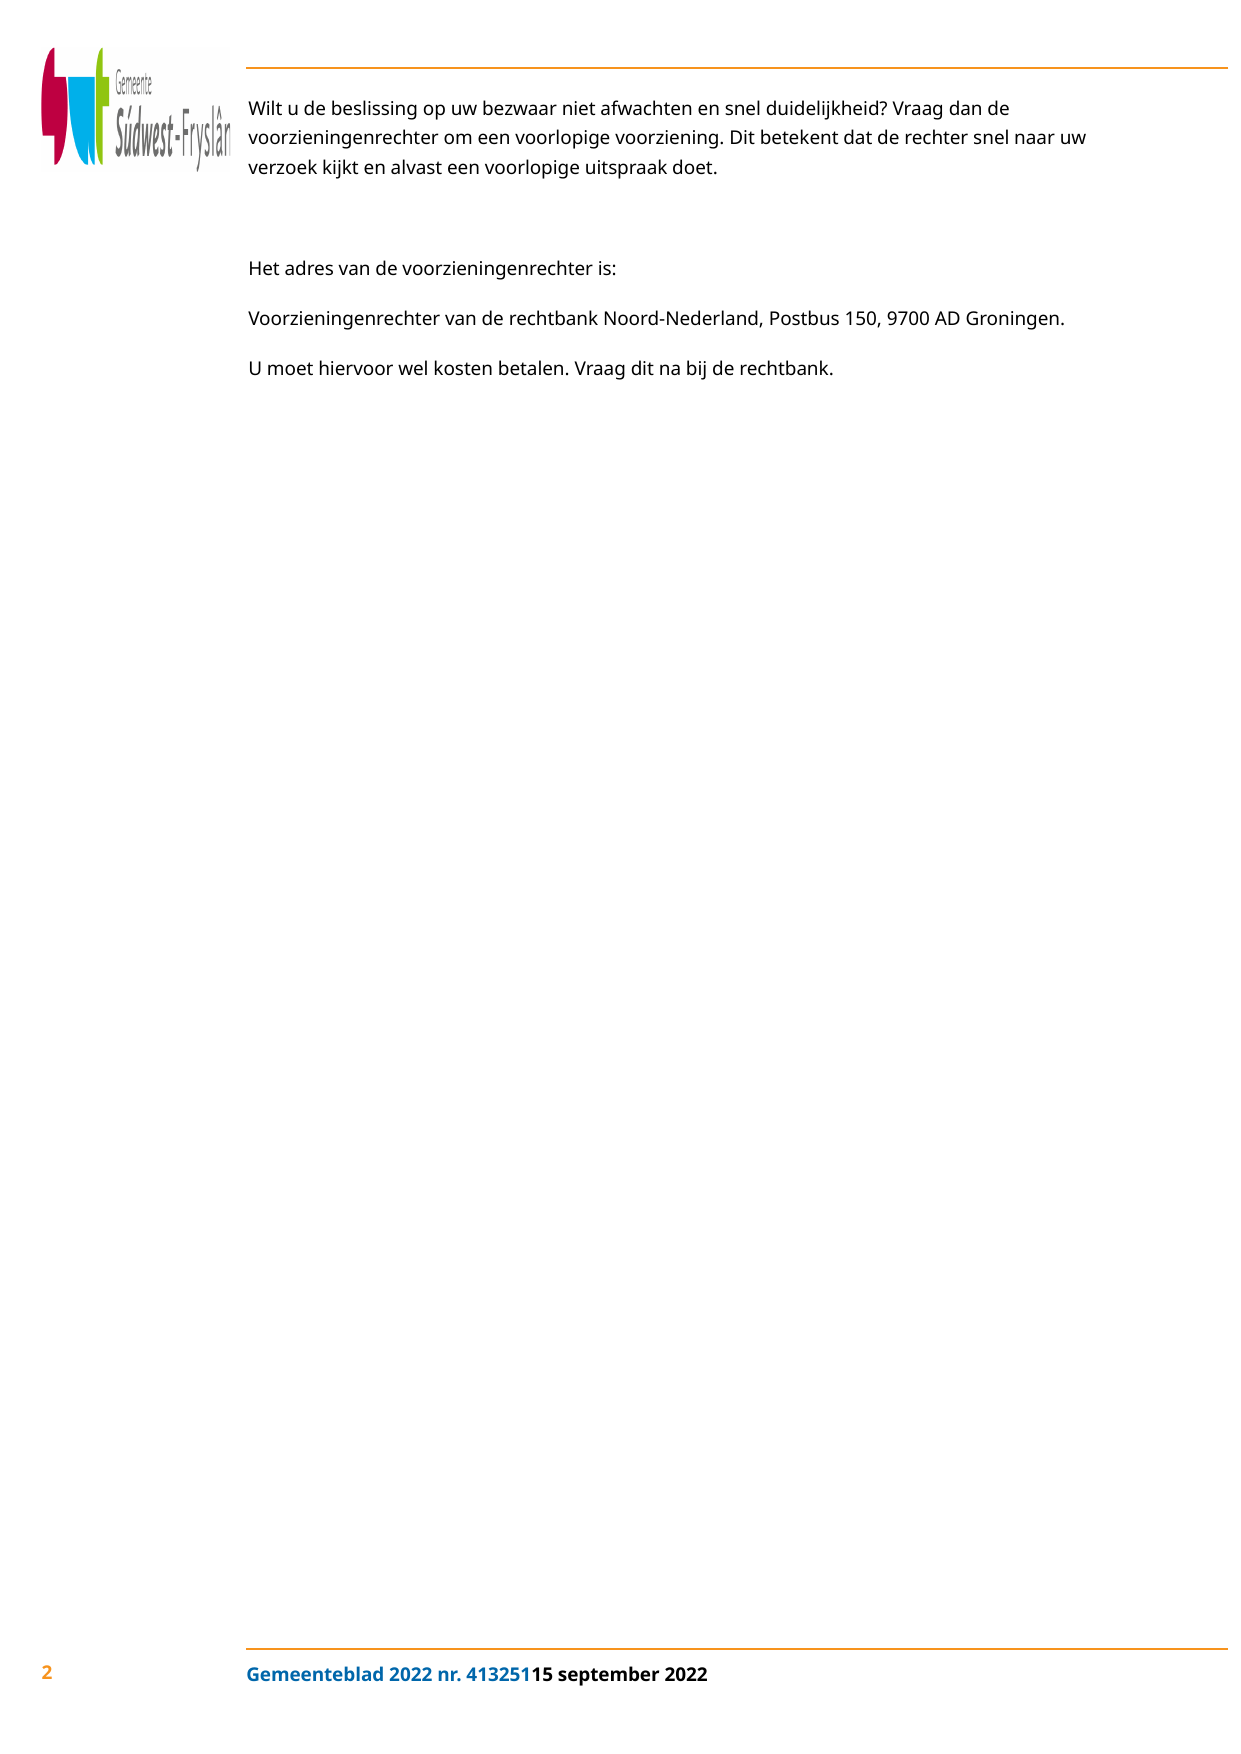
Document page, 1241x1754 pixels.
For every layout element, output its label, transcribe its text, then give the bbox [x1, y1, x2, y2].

text Voorzieningenrechter van de rechtbank Noord-Nederland, Postbus 150, 9700 AD Groningen. [248, 305, 1152, 331]
text Wilt u de beslissing op uw bezwaar niet afwachten en snel duidelijkheid? Vraag dan de voorzieningenrechter om een voorlopige voorziening. Dit betekent dat de rechter snel naar uw verzoek kijkt en alvast een voorlopige uitspraak doet. [248, 95, 1152, 180]
text Het adres van de voorzieningenrechter is: [248, 255, 1152, 281]
picture [41, 47, 231, 172]
text U moet hiervoor wel kosten betalen. Vraag dit na bij de rechtbank. [248, 356, 1152, 381]
